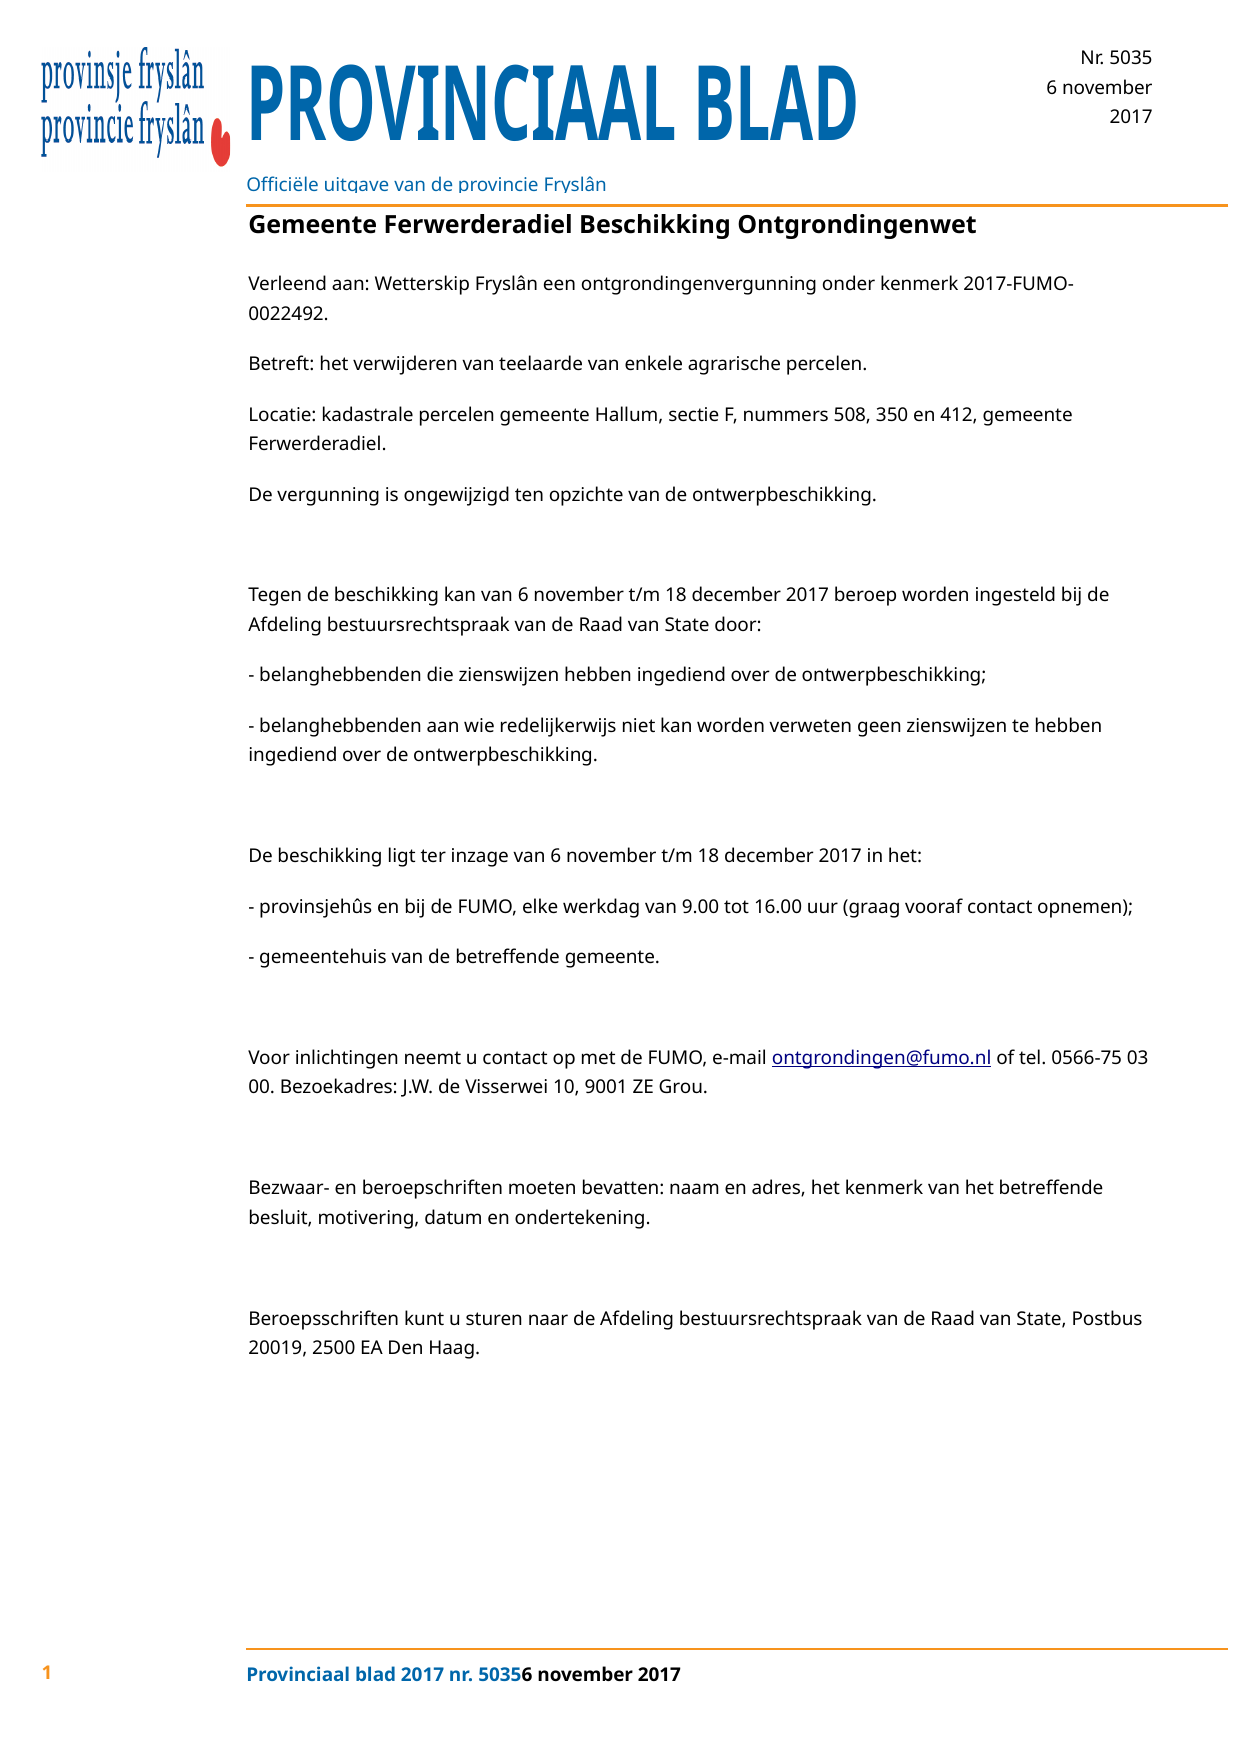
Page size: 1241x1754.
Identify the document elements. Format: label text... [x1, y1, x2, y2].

text Beroepsschriften kunt u sturen naar de Afdeling bestuursrechtspraak van de Raad van State, Postbus 20019, 2500 EA Den Haag. [248, 1305, 1152, 1360]
text De beschikking ligt ter inzage van 6 november t/m 18 december 2017 in het: [248, 842, 1152, 868]
text - belanghebbenden die zienswijzen hebben ingediend over de ontwerpbeschikking; [248, 662, 1152, 687]
text Locatie: kadastrale percelen gemeente Hallum, sectie F, nummers 508, 350 en 412, gemeente Ferwerderadiel. [248, 401, 1152, 456]
text Verleend aan: Wetterskip Fryslân een ontgrondingenvergunning onder kenmerk 2017-FUMO-0022492. [248, 270, 1152, 326]
text - belanghebbenden aan wie redelijkerwijs niet kan worden verweten geen zienswijzen te hebben ingediend over de ontwerpbeschikking. [248, 712, 1152, 767]
text Voor inlichtingen neemt u contact op met de FUMO, e-mail ontgrondingen@fumo.nl of tel. 0566-75 03 00. Bezoekadres: J.W. de Visserwei 10, 9001 ZE Grou. [248, 1044, 1152, 1099]
text Tegen de beschikking kan van 6 november t/m 18 december 2017 beroep worden ingesteld bij de Afdeling bestuursrechtspraak van de Raad van State door: [248, 582, 1152, 637]
text Betreft: het verwijderen van teelaarde van enkele agrarische percelen. [248, 350, 1152, 376]
text De vergunning is ongewijzigd ten opzichte van de ontwerpbeschikking. [248, 481, 1152, 506]
text Bezwaar- en beroepschriften moeten bevatten: naam en adres, het kenmerk van het betreffende besluit, motivering, datum en ondertekening. [248, 1174, 1152, 1230]
picture [41, 47, 231, 172]
text - provinsjehûs en bij de FUMO, elke werkdag van 9.00 tot 16.00 uur (graag vooraf contact opnemen); [248, 893, 1152, 918]
text - gemeentehuis van de betreffende gemeente. [248, 943, 1152, 969]
text Gemeente Ferwerderadiel Beschikking Ontgrondingenwet [248, 207, 1152, 241]
